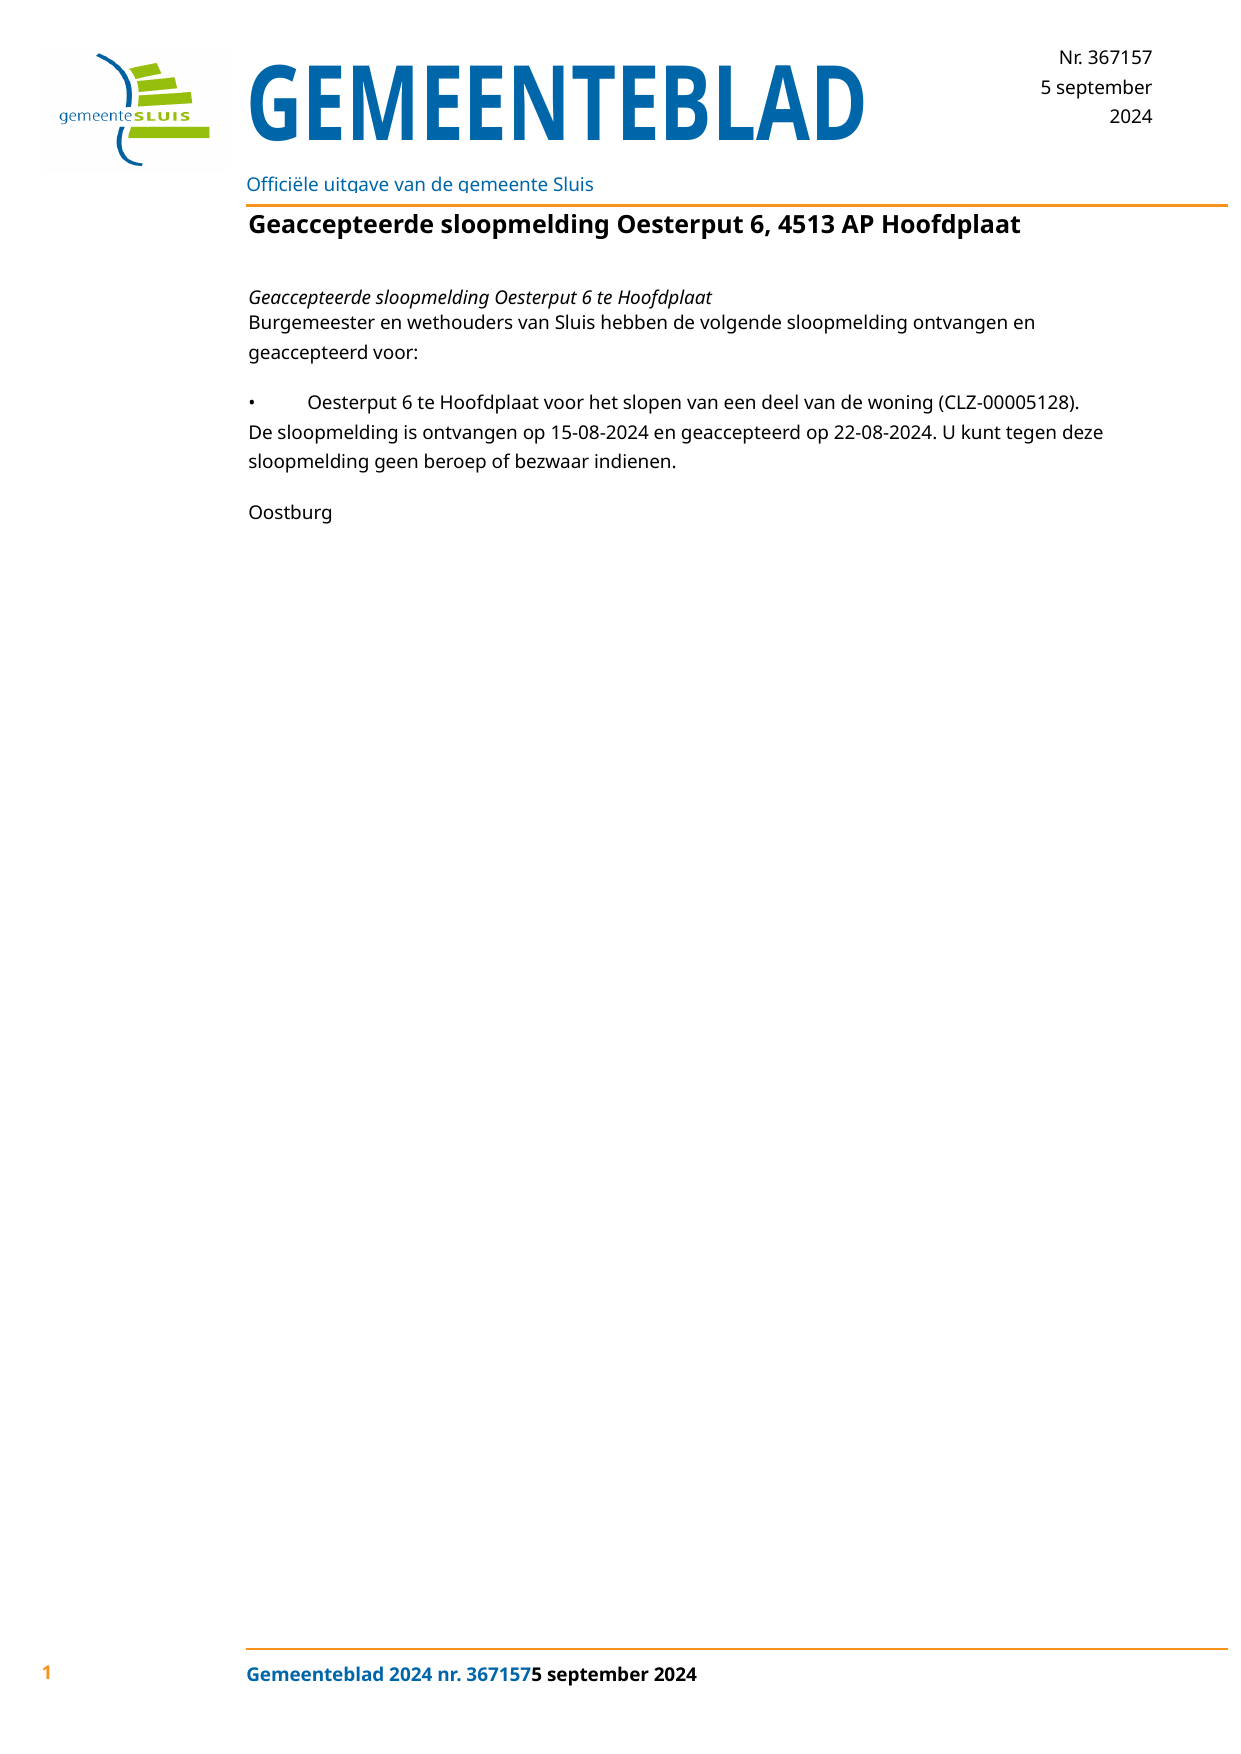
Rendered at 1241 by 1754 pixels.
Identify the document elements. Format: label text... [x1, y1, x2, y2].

text De sloopmelding is ontvangen op 15-08-2024 en geaccepteerd op 22-08-2024. U kunt tegen deze sloopmelding geen beroep of bezwaar indienen. [248, 419, 1152, 474]
text Geaccepteerde sloopmelding Oesterput 6 te Hoofdplaat [248, 284, 1152, 309]
picture [41, 47, 231, 172]
text Burgemeester en wethouders van Sluis hebben de volgende sloopmelding ontvangen en geaccepteerd voor: [248, 309, 1152, 365]
list Oesterput 6 te Hoofdplaat voor het slopen van een deel van de woning (CLZ-00005128). [248, 389, 1152, 415]
text Oostburg [248, 499, 1152, 525]
text Geaccepteerde sloopmelding Oesterput 6, 4513 AP Hoofdplaat [248, 207, 1152, 241]
